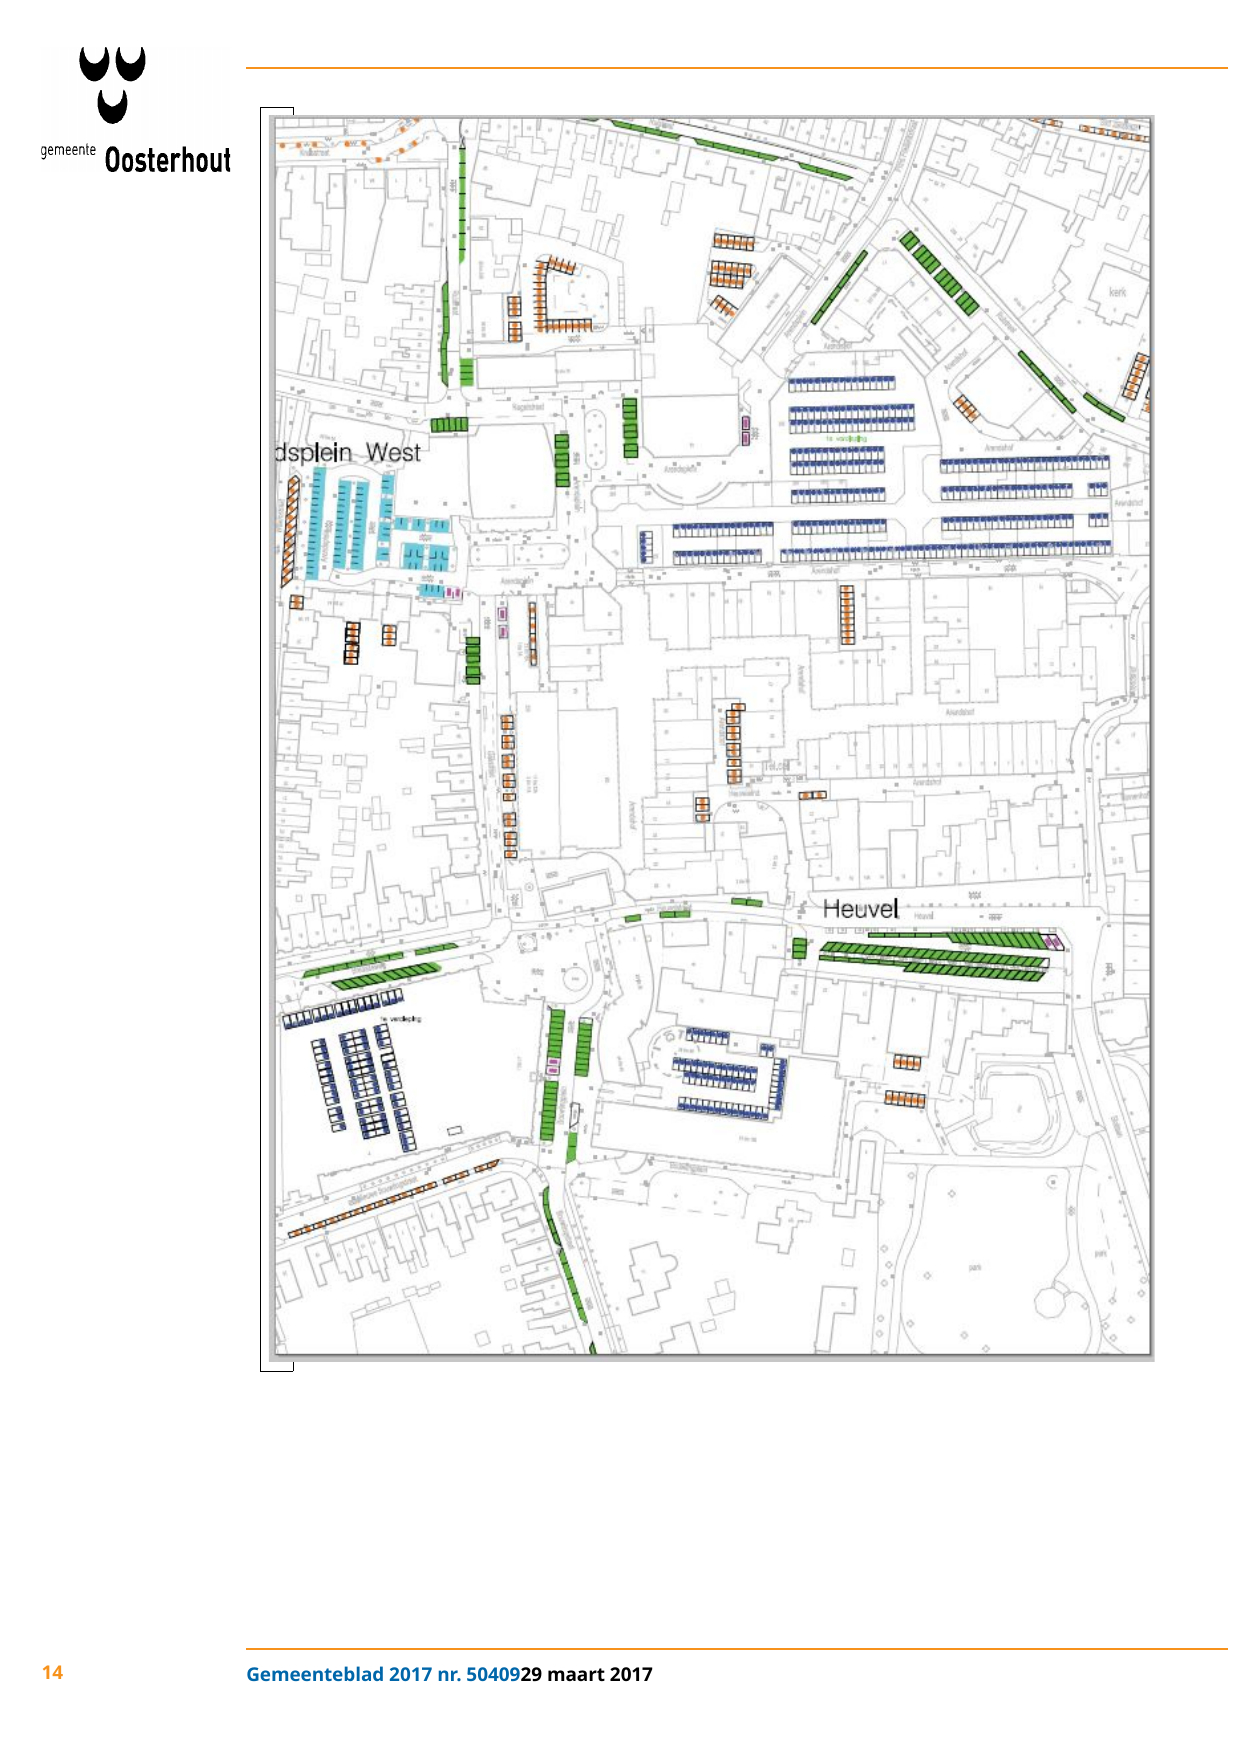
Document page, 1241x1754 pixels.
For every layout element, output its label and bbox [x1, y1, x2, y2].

picture [268, 115, 1155, 1362]
picture [41, 47, 231, 172]
